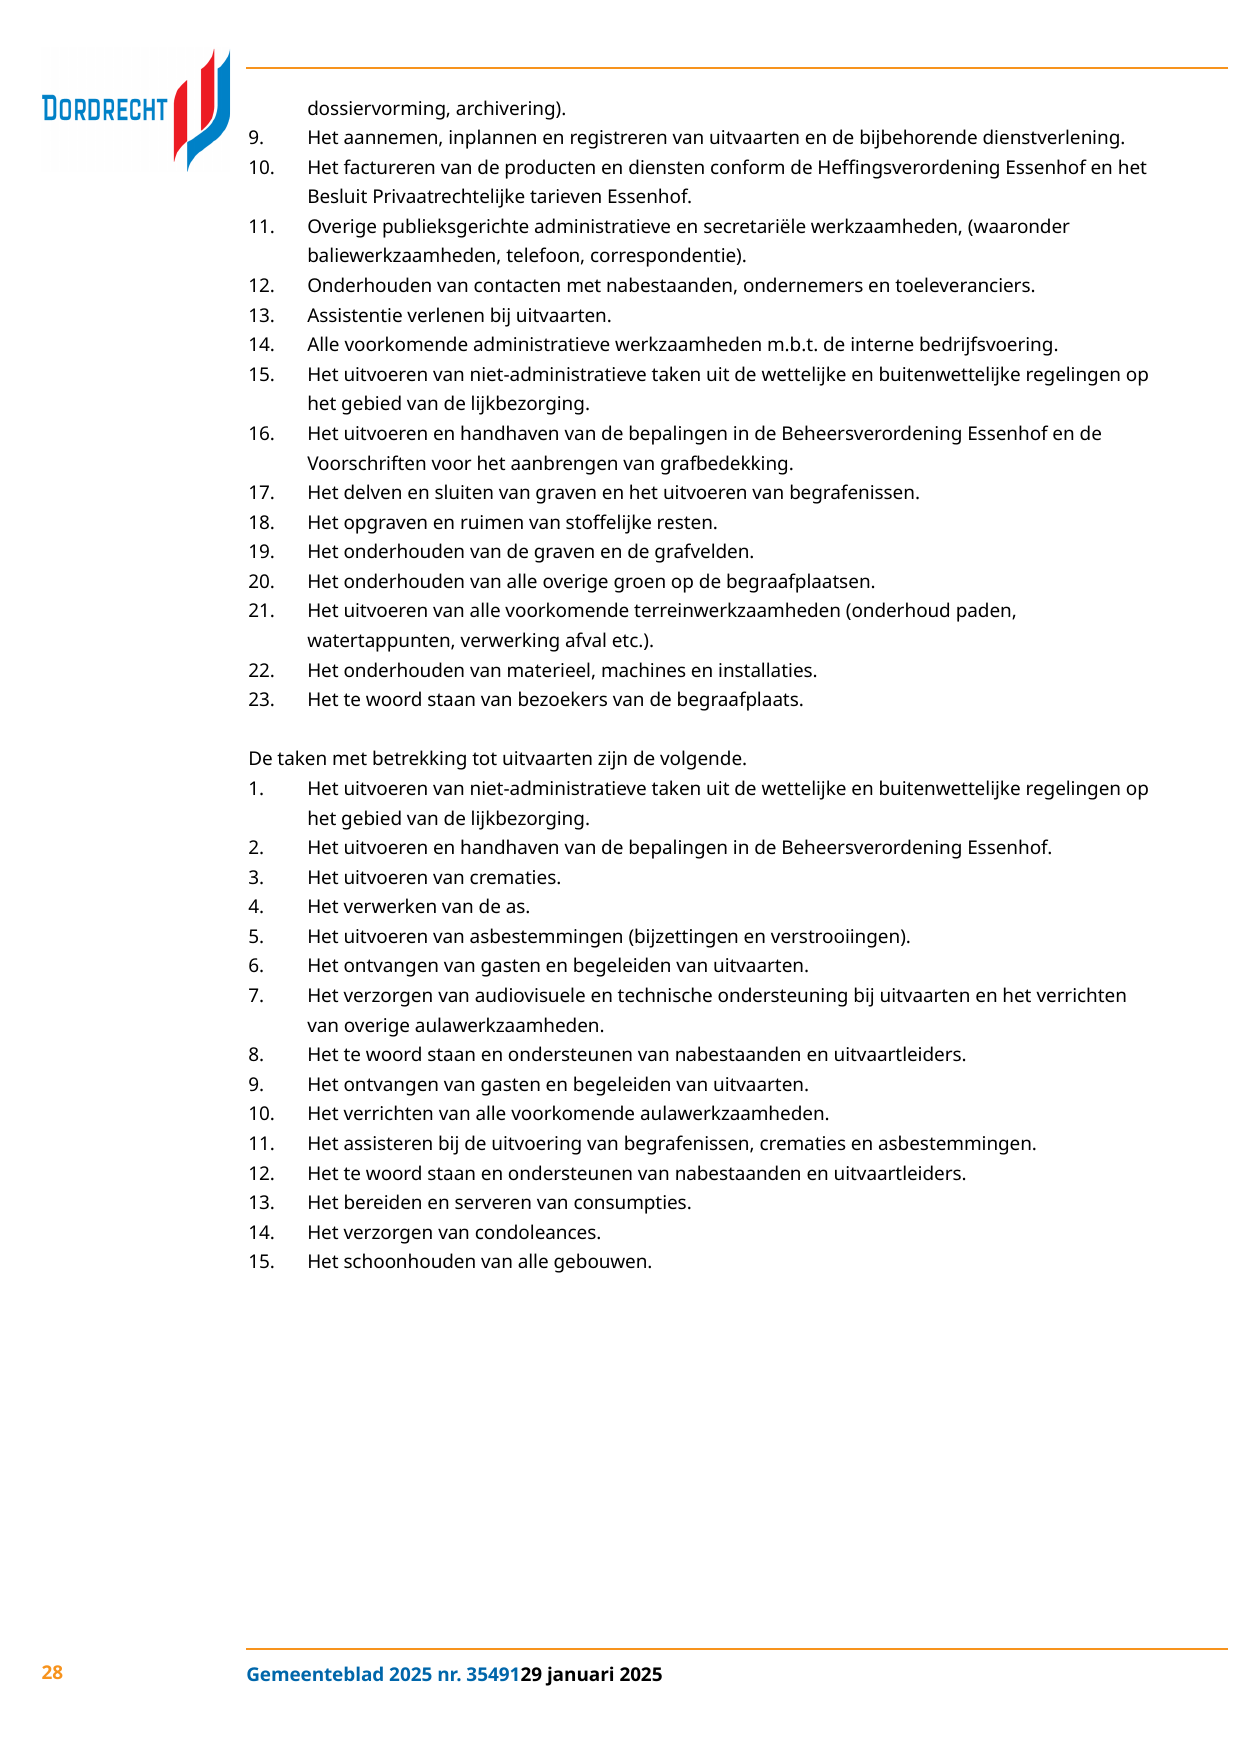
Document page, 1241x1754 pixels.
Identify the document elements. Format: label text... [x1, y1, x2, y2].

list Het te woord staan van bezoekers van de begraafplaats. [248, 686, 1152, 712]
text De taken met betrekking tot uitvaarten zijn de volgende. [248, 746, 1152, 771]
list Alle voorkomende administratieve werkzaamheden m.b.t. de interne bedrijfsvoering. [248, 331, 1152, 357]
picture [41, 47, 231, 172]
list Overige publieksgerichte administratieve en secretariële werkzaamheden, (waaronder baliewerkzaamheden, telefoon, correspondentie). [248, 213, 1152, 268]
list Het verzorgen van audiovisuele en technische ondersteuning bij uitvaarten en het verrichten van overige aulawerkzaamheden. [248, 982, 1152, 1038]
list Het onderhouden van de graven en de grafvelden. [248, 538, 1152, 564]
list Het onderhouden van alle overige groen op de begraafplaatsen. [248, 568, 1152, 594]
list Het uitvoeren van alle voorkomende terreinwerkzaamheden (onderhoud paden, watertappunten, verwerking afval etc.). [248, 598, 1152, 653]
list Het uitvoeren van crematies. [248, 864, 1152, 890]
list Het uitvoeren en handhaven van de bepalingen in de Beheersverordening Essenhof en de Voorschriften voor het aanbrengen van grafbedekking. [248, 420, 1152, 476]
list Het uitvoeren en handhaven van de bepalingen in de Beheersverordening Essenhof. [248, 834, 1152, 860]
list Het aannemen, inplannen en registreren van uitvaarten en de bijbehorende dienstverlening. [248, 124, 1152, 150]
list Het assisteren bij de uitvoering van begrafenissen, crematies en asbestemmingen. [248, 1130, 1152, 1156]
list Het uitvoeren van asbestemmingen (bijzettingen en verstrooiingen). [248, 923, 1152, 949]
list Het ontvangen van gasten en begeleiden van uitvaarten. [248, 953, 1152, 978]
list Het onderhouden van materieel, machines en installaties. [248, 657, 1152, 683]
list Het bereiden en serveren van consumpties. [248, 1189, 1152, 1215]
list Het opgraven en ruimen van stoffelijke resten. [248, 509, 1152, 535]
list Onderhouden van contacten met nabestaanden, ondernemers en toeleveranciers. [248, 272, 1152, 298]
list Het schoonhouden van alle gebouwen. [248, 1248, 1152, 1274]
list Het te woord staan en ondersteunen van nabestaanden en uitvaartleiders. [248, 1041, 1152, 1067]
list Assistentie verlenen bij uitvaarten. [248, 302, 1152, 328]
list Het delven en sluiten van graven en het uitvoeren van begrafenissen. [248, 479, 1152, 505]
list dossiervorming, archivering). [248, 95, 1152, 121]
list Het verzorgen van condoleances. [248, 1219, 1152, 1245]
list Het verwerken van de as. [248, 893, 1152, 919]
list Het ontvangen van gasten en begeleiden van uitvaarten. [248, 1071, 1152, 1097]
list Het factureren van de producten en diensten conform de Heffingsverordening Essenhof en het Besluit Privaatrechtelijke tarieven Essenhof. [248, 154, 1152, 209]
list Het verrichten van alle voorkomende aulawerkzaamheden. [248, 1101, 1152, 1126]
list Het uitvoeren van niet-administratieve taken uit de wettelijke en buitenwettelijke regelingen op het gebied van de lijkbezorging. [248, 775, 1152, 831]
list Het te woord staan en ondersteunen van nabestaanden en uitvaartleiders. [248, 1160, 1152, 1186]
list Het uitvoeren van niet-administratieve taken uit de wettelijke en buitenwettelijke regelingen op het gebied van de lijkbezorging. [248, 361, 1152, 416]
